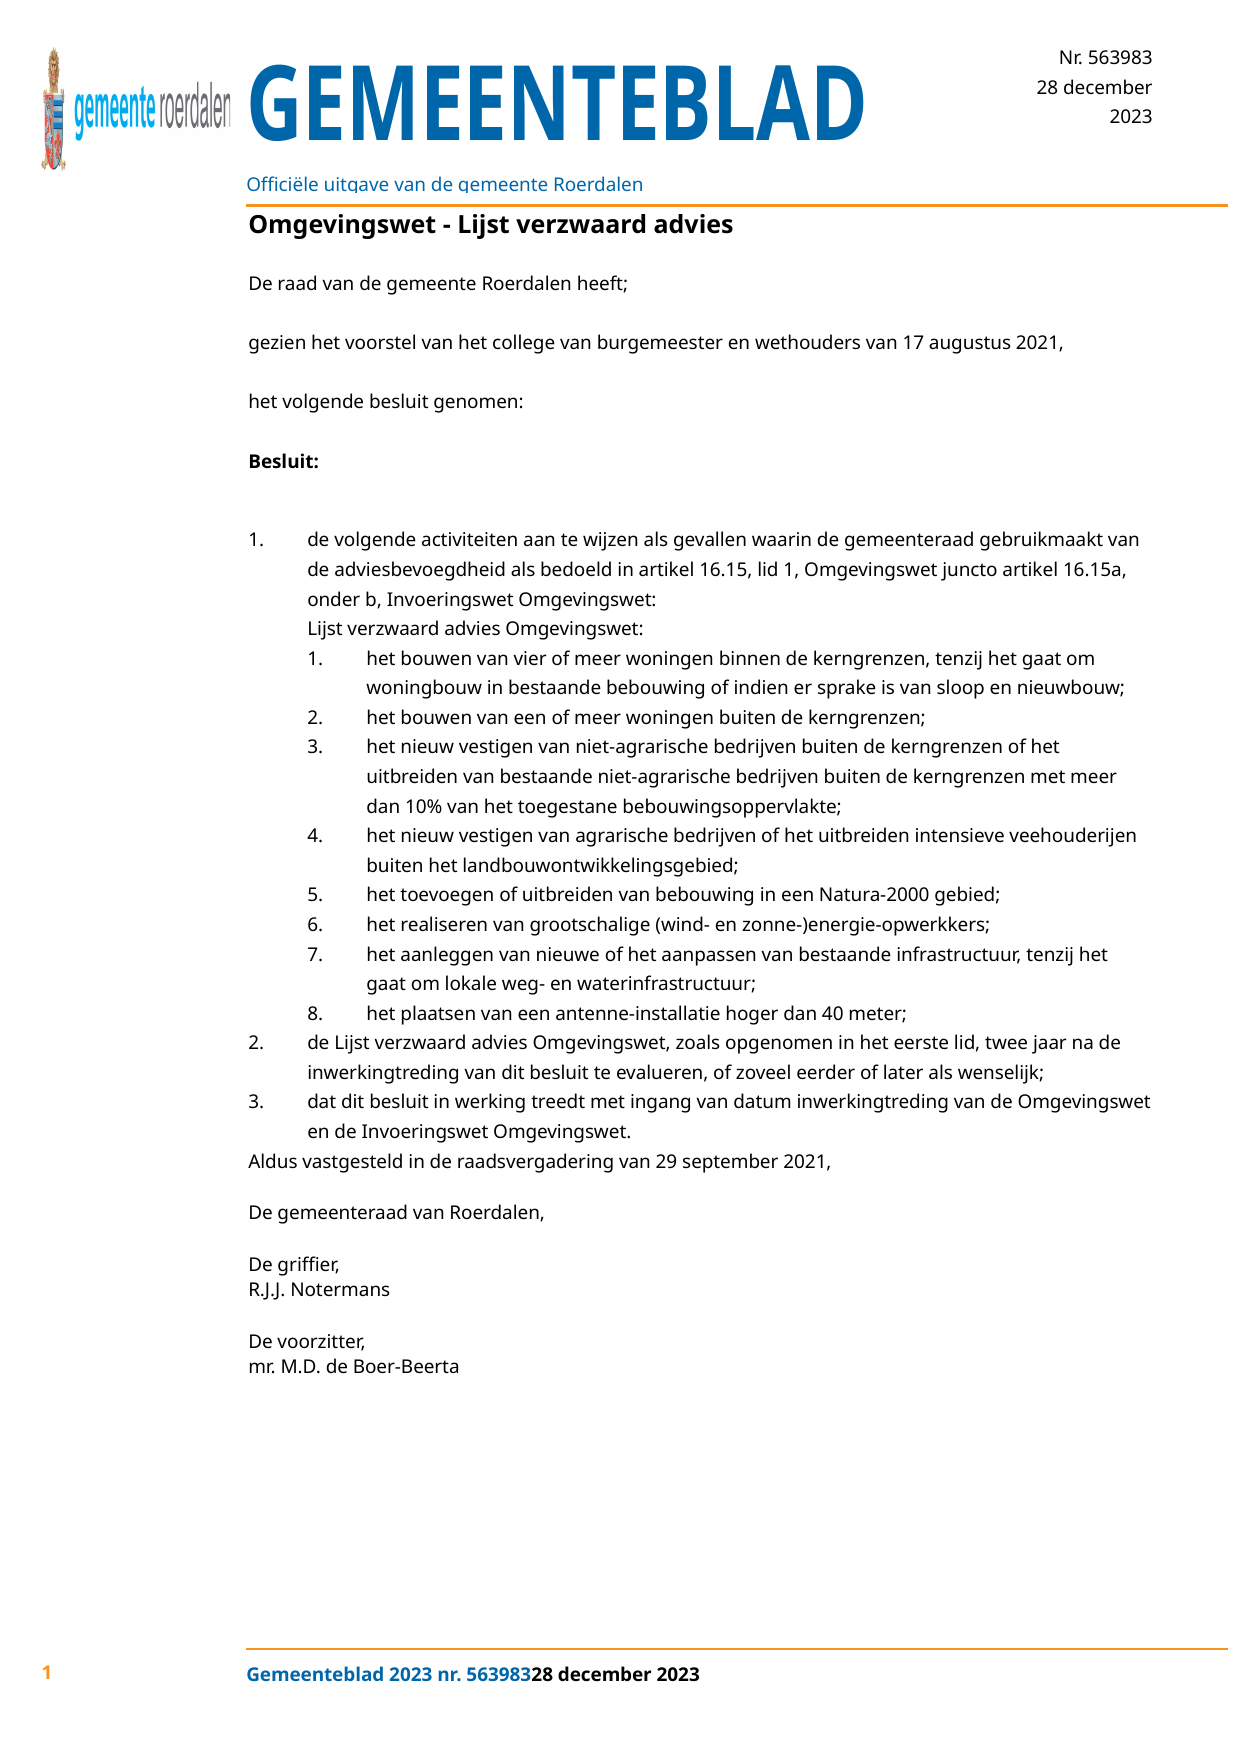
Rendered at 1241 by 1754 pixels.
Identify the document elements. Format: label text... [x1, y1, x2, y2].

text Besluit: [248, 448, 1152, 473]
list het plaatsen van een antenne-installatie hoger dan 40 meter; [307, 1000, 1152, 1026]
list de Lijst verzwaard advies Omgevingswet, zoals opgenomen in het eerste lid, twee jaar na de inwerkingtreding van dit besluit te evalueren, of zoveel eerder of later als wenselijk; [248, 1029, 1152, 1085]
text De griffier, [248, 1251, 1152, 1277]
list Lijst verzwaard advies Omgevingswet: [248, 615, 1152, 641]
picture [41, 47, 231, 172]
list het aanleggen van nieuwe of het aanpassen van bestaande infrastructuur, tenzij het gaat om lokale weg- en waterinfrastructuur; [307, 941, 1152, 996]
text Omgevingswet - Lijst verzwaard advies [248, 207, 1152, 241]
text het volgende besluit genomen: [248, 389, 1152, 414]
text Aldus vastgesteld in de raadsvergadering van 29 september 2021, [248, 1148, 1152, 1174]
list het toevoegen of uitbreiden van bebouwing in een Natura-2000 gebied; [307, 882, 1152, 907]
list het nieuw vestigen van agrarische bedrijven of het uitbreiden intensieve veehouderijen buiten het landbouwontwikkelingsgebied; [307, 822, 1152, 878]
text R.J.J. Notermans [248, 1277, 1152, 1302]
list het realiseren van grootschalige (wind- en zonne-)energie-opwerkkers; [307, 911, 1152, 937]
text De gemeenteraad van Roerdalen, [248, 1199, 1152, 1225]
list het nieuw vestigen van niet-agrarische bedrijven buiten de kerngrenzen of het uitbreiden van bestaande niet-agrarische bedrijven buiten de kerngrenzen met meer dan 10% van het toegestane bebouwingsoppervlakte; [307, 734, 1152, 819]
text gezien het voorstel van het college van burgemeester en wethouders van 17 augustus 2021, [248, 329, 1152, 355]
text mr. M.D. de Boer-Beerta [248, 1354, 1152, 1379]
text De raad van de gemeente Roerdalen heeft; [248, 270, 1152, 296]
list dat dit besluit in werking treedt met ingang van datum inwerkingtreding van de Omgevingswet en de Invoeringswet Omgevingswet. [248, 1089, 1152, 1144]
list de volgende activiteiten aan te wijzen als gevallen waarin de gemeenteraad gebruikmaakt van de adviesbevoegdheid als bedoeld in artikel 16.15, lid 1, Omgevingswet juncto artikel 16.15a, onder b, Invoeringswet Omgevingswet: [248, 527, 1152, 612]
list het bouwen van vier of meer woningen binnen de kerngrenzen, tenzij het gaat om woningbouw in bestaande bebouwing of indien er sprake is van sloop en nieuwbouw; [307, 645, 1152, 700]
text De voorzitter, [248, 1328, 1152, 1354]
list het bouwen van een of meer woningen buiten de kerngrenzen; [307, 704, 1152, 730]
